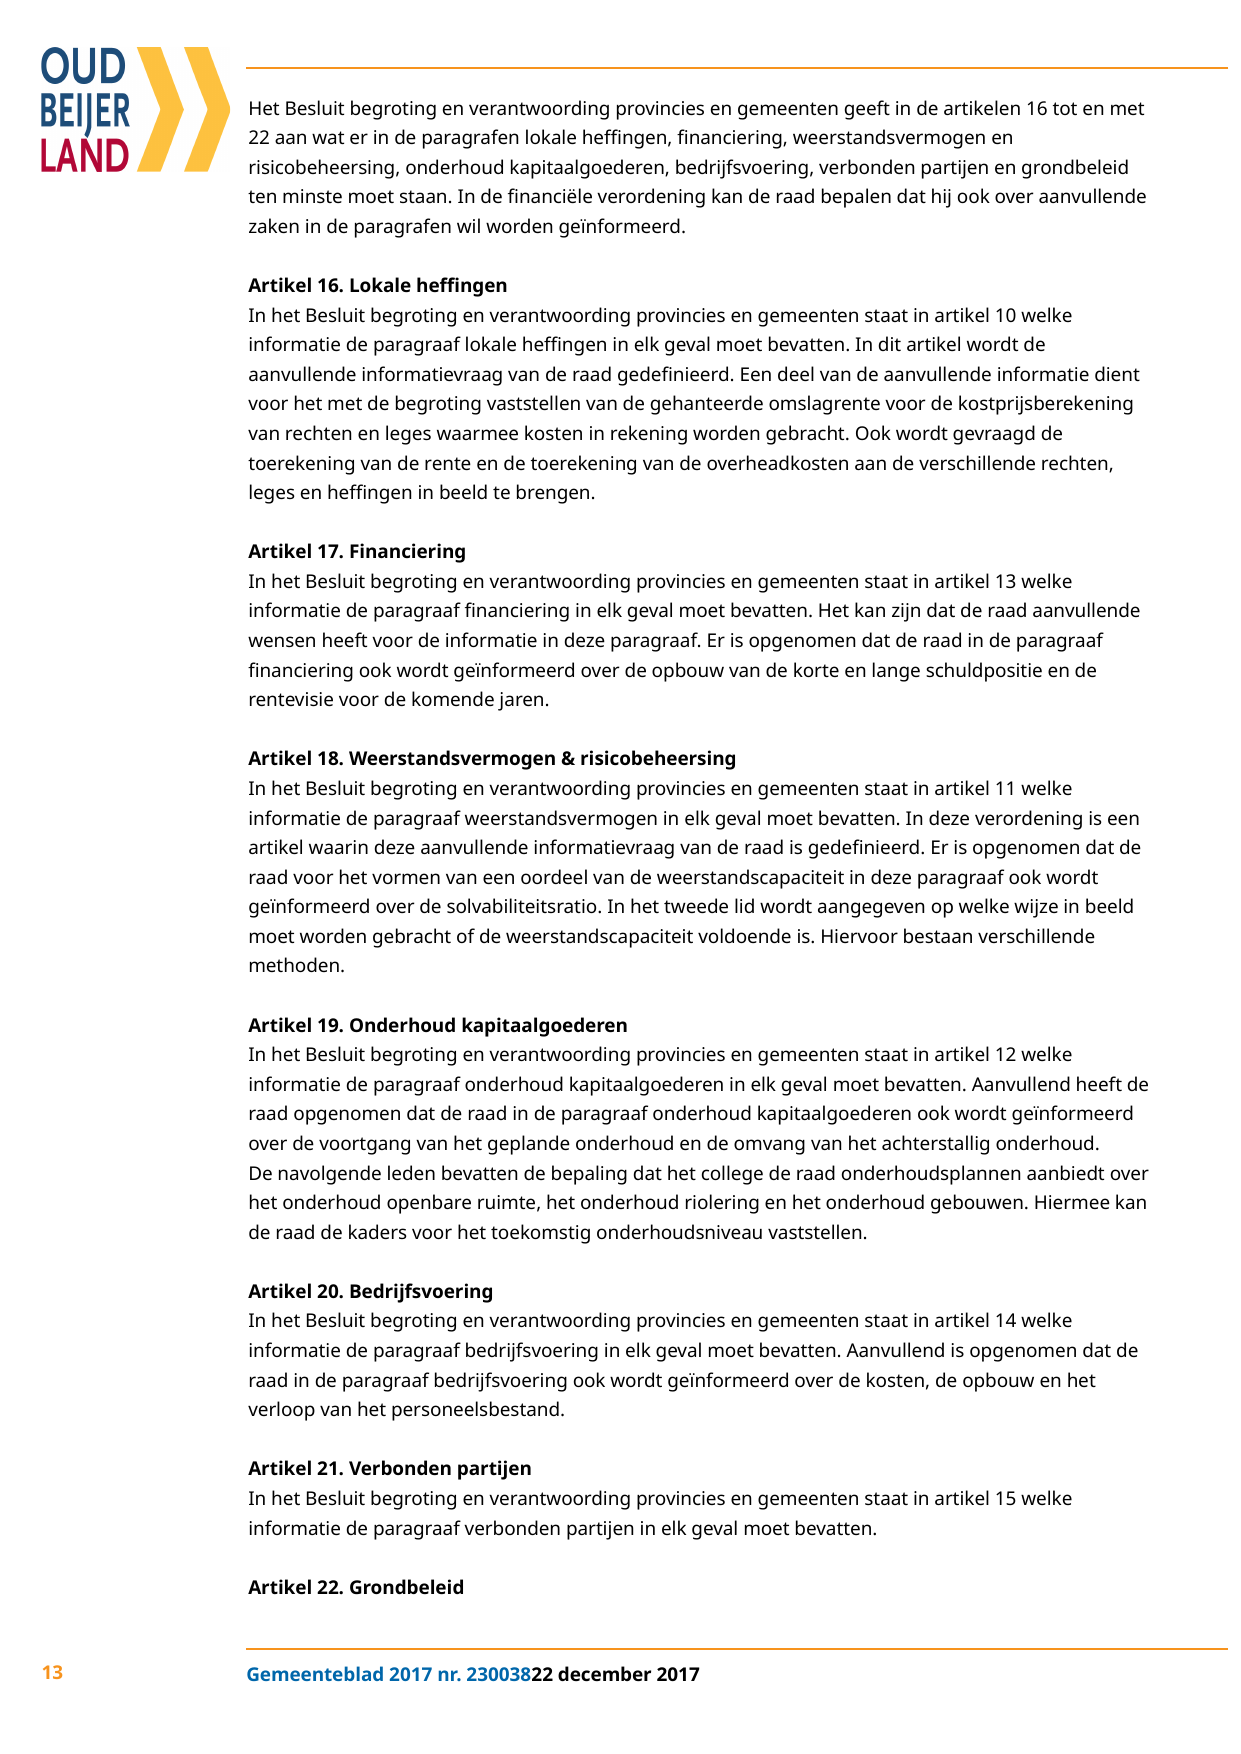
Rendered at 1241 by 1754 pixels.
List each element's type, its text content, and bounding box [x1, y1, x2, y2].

text In het Besluit begroting en verantwoording provincies en gemeenten staat in artikel 12 welke informatie de paragraaf onderhoud kapitaalgoederen in elk geval moet bevatten. Aanvullend heeft de raad opgenomen dat de raad in de paragraaf onderhoud kapitaalgoederen ook wordt geïnformeerd over de voortgang van het geplande onderhoud en de omvang van het achterstallig onderhoud. [248, 1041, 1152, 1156]
text Artikel 17. Financiering [248, 538, 1152, 564]
text Artikel 19. Onderhoud kapitaalgoederen [248, 1012, 1152, 1038]
text In het Besluit begroting en verantwoording provincies en gemeenten staat in artikel 10 welke informatie de paragraaf lokale heffingen in elk geval moet bevatten. In dit artikel wordt de aanvullende informatievraag van de raad gedefinieerd. Een deel van de aanvullende informatie dient voor het met de begroting vaststellen van de gehanteerde omslagrente voor de kostprijsberekening van rechten en leges waarmee kosten in rekening worden gebracht. Ook wordt gevraagd de toerekening van de rente en de toerekening van de overheadkosten aan de verschillende rechten, leges en heffingen in beeld te brengen. [248, 302, 1152, 505]
text Artikel 16. Lokale heffingen [248, 272, 1152, 298]
text De navolgende leden bevatten de bepaling dat het college de raad onderhoudsplannen aanbiedt over het onderhoud openbare ruimte, het onderhoud riolering en het onderhoud gebouwen. Hiermee kan de raad de kaders voor het toekomstig onderhoudsniveau vaststellen. [248, 1160, 1152, 1245]
text In het Besluit begroting en verantwoording provincies en gemeenten staat in artikel 11 welke informatie de paragraaf weerstandsvermogen in elk geval moet bevatten. In deze verordening is een artikel waarin deze aanvullende informatievraag van de raad is gedefinieerd. Er is opgenomen dat de raad voor het vormen van een oordeel van de weerstandscapaciteit in deze paragraaf ook wordt geïnformeerd over de solvabiliteitsratio. In het tweede lid wordt aangegeven op welke wijze in beeld moet worden gebracht of de weerstandscapaciteit voldoende is. Hiervoor bestaan verschillende methoden. [248, 775, 1152, 978]
text Het Besluit begroting en verantwoording provincies en gemeenten geeft in de artikelen 16 tot en met 22 aan wat er in de paragrafen lokale heffingen, financiering, weerstandsvermogen en risicobeheersing, onderhoud kapitaalgoederen, bedrijfsvoering, verbonden partijen en grondbeleid ten minste moet staan. In de financiële verordening kan de raad bepalen dat hij ook over aanvullende zaken in de paragrafen wil worden geïnformeerd. [248, 95, 1152, 239]
text Artikel 20. Bedrijfsvoering [248, 1278, 1152, 1304]
text Artikel 22. Grondbeleid [248, 1574, 1152, 1600]
text Artikel 21. Verbonden partijen [248, 1456, 1152, 1481]
text Artikel 18. Weerstandsvermogen & risicobeheersing [248, 746, 1152, 771]
picture [41, 47, 231, 172]
text In het Besluit begroting en verantwoording provincies en gemeenten staat in artikel 15 welke informatie de paragraaf verbonden partijen in elk geval moet bevatten. [248, 1485, 1152, 1541]
text In het Besluit begroting en verantwoording provincies en gemeenten staat in artikel 13 welke informatie de paragraaf financiering in elk geval moet bevatten. Het kan zijn dat de raad aanvullende wensen heeft voor de informatie in deze paragraaf. Er is opgenomen dat de raad in de paragraaf financiering ook wordt geïnformeerd over de opbouw van de korte en lange schuldpositie en de rentevisie voor de komende jaren. [248, 568, 1152, 712]
text In het Besluit begroting en verantwoording provincies en gemeenten staat in artikel 14 welke informatie de paragraaf bedrijfsvoering in elk geval moet bevatten. Aanvullend is opgenomen dat de raad in de paragraaf bedrijfsvoering ook wordt geïnformeerd over de kosten, de opbouw en het verloop van het personeelsbestand. [248, 1308, 1152, 1422]
